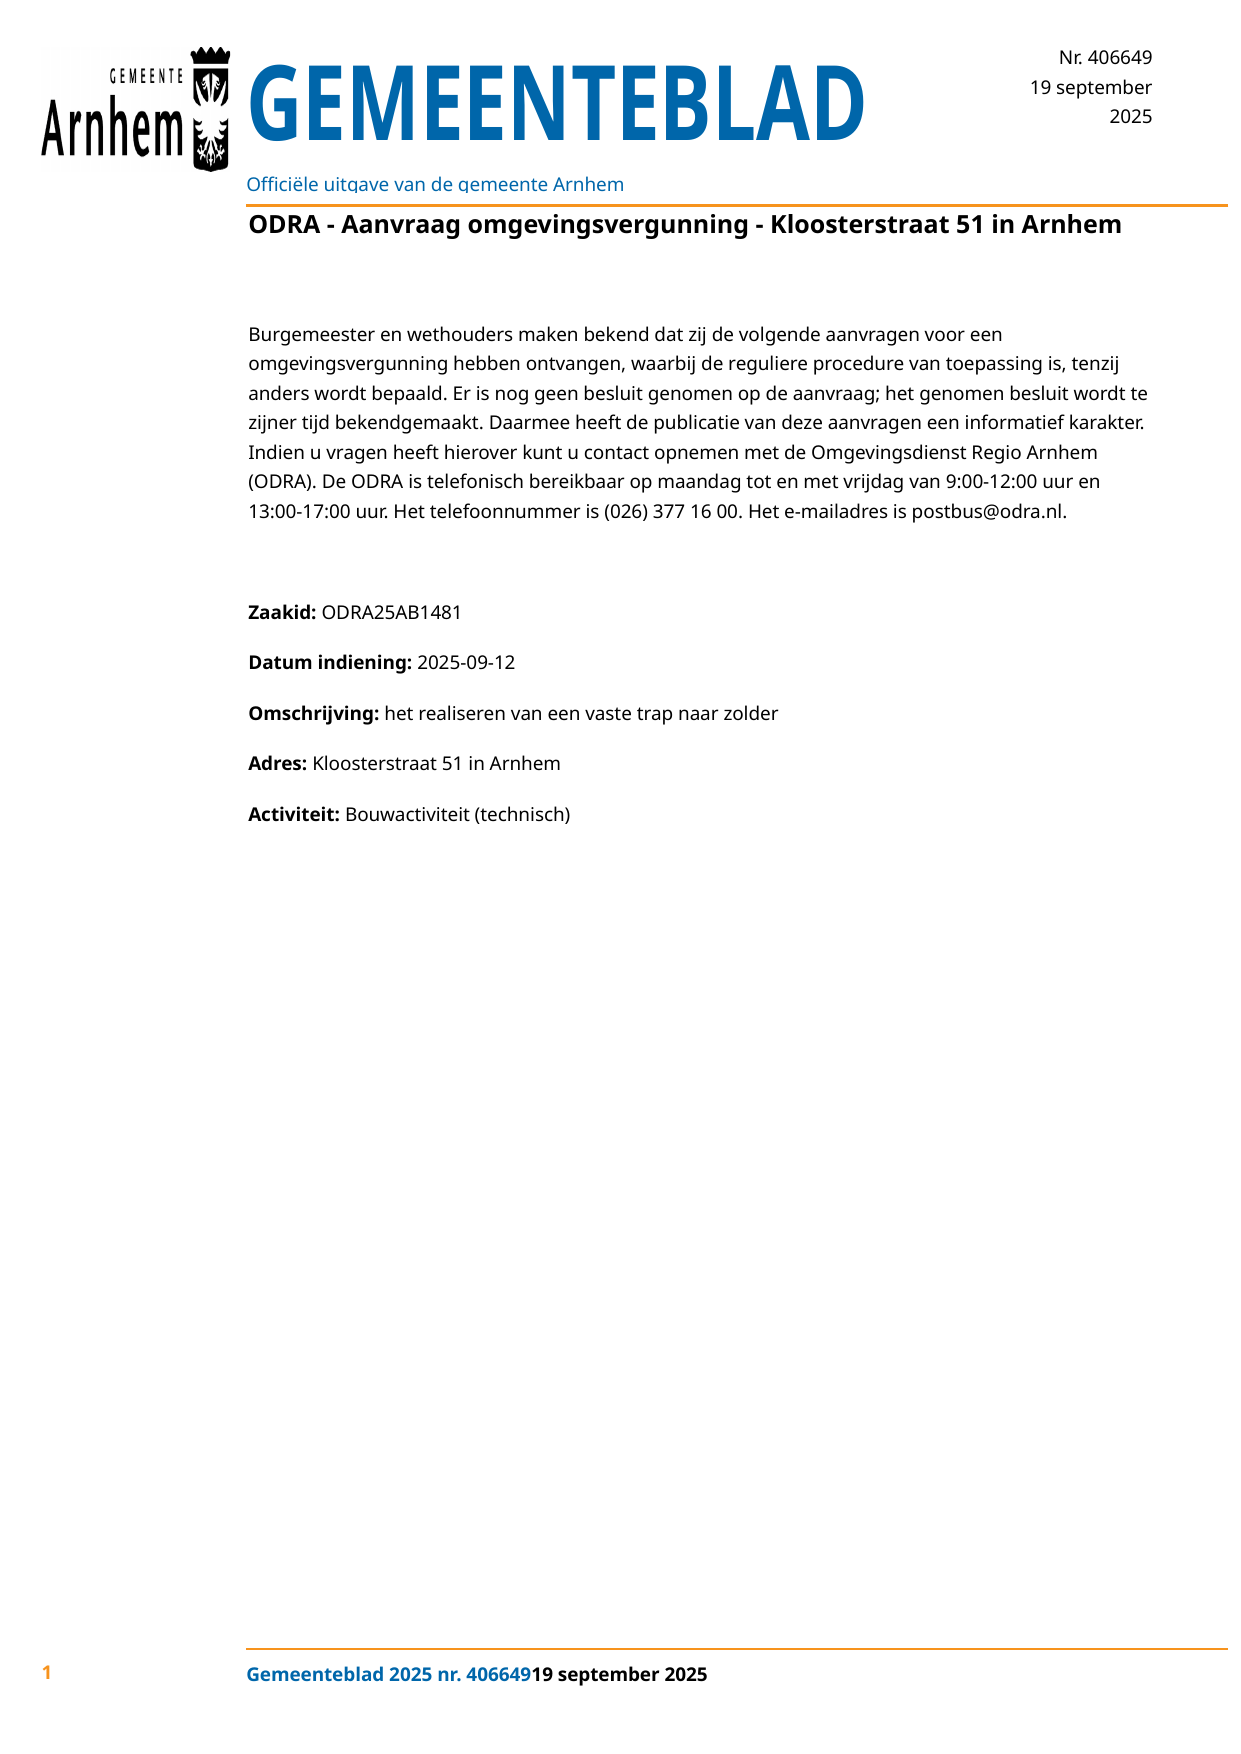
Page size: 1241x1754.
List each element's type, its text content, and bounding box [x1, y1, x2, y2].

text ODRA - Aanvraag omgevingsvergunning - Kloosterstraat 51 in Arnhem [248, 207, 1152, 241]
text Burgemeester en wethouders maken bekend dat zij de volgende aanvragen voor een omgevingsvergunning hebben ontvangen, waarbij de reguliere procedure van toepassing is, tenzij anders wordt bepaald. Er is nog geen besluit genomen op de aanvraag; het genomen besluit wordt te zijner tijd bekendgemaakt. Daarmee heeft de publicatie van deze aanvragen een informatief karakter. Indien u vragen heeft hierover kunt u contact opnemen met de Omgevingsdienst Regio Arnhem (ODRA). De ODRA is telefonisch bereikbaar op maandag tot en met vrijdag van 9:00-12:00 uur en 13:00-17:00 uur. Het telefoonnummer is (026) 377 16 00. Het e-mailadres is postbus@odra.nl. [248, 321, 1152, 524]
text Datum indiening: 2025-09-12 [248, 649, 1152, 675]
text Activiteit: Bouwactiviteit (technisch) [248, 801, 1152, 826]
text Omschrijving: het realiseren van een vaste trap naar zolder [248, 700, 1152, 726]
text Zaakid: ODRA25AB1481 [248, 599, 1152, 625]
text Adres: Kloosterstraat 51 in Arnhem [248, 750, 1152, 776]
picture [41, 47, 231, 172]
